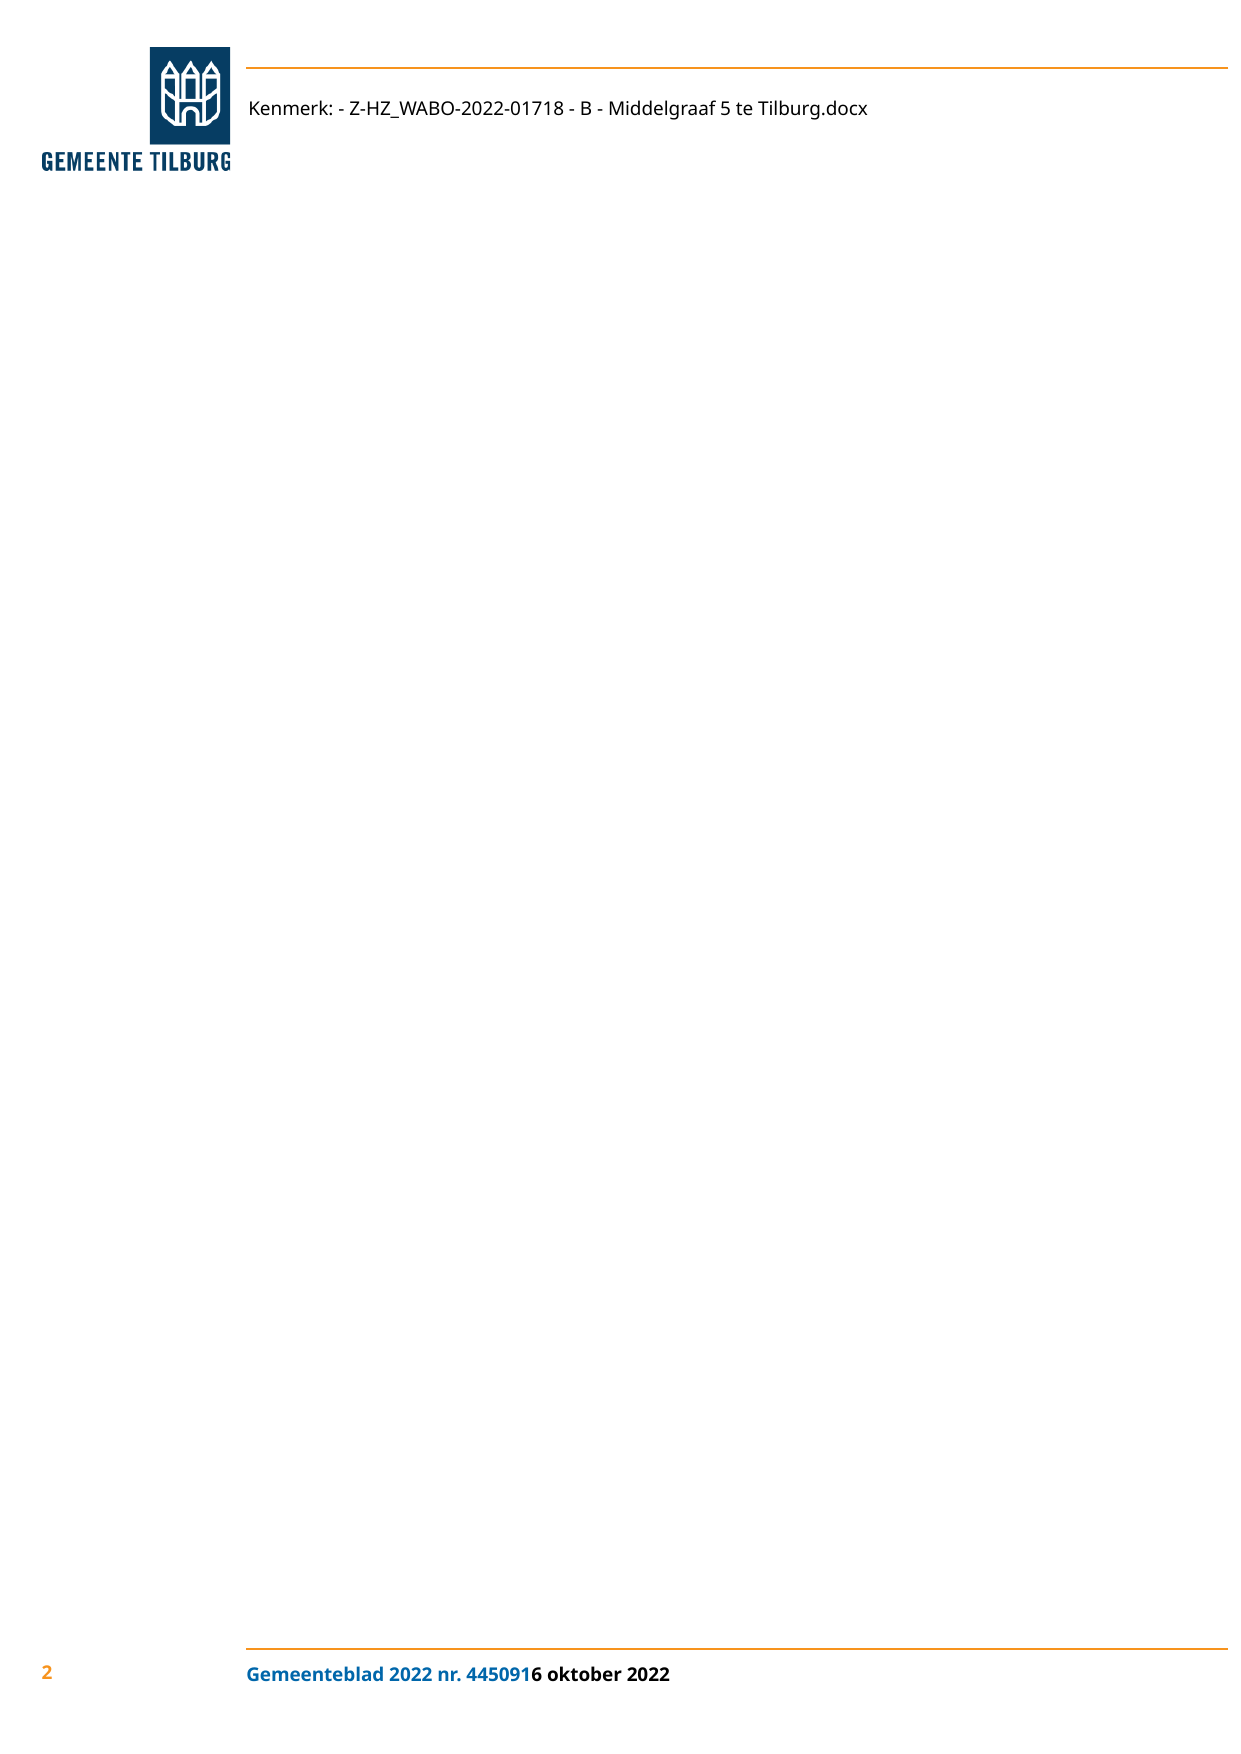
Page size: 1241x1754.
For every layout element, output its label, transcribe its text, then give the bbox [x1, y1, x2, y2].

text Kenmerk: - Z-HZ_WABO-2022-01718 - B - Middelgraaf 5 te Tilburg.docx [248, 95, 1152, 121]
picture [41, 47, 231, 172]
